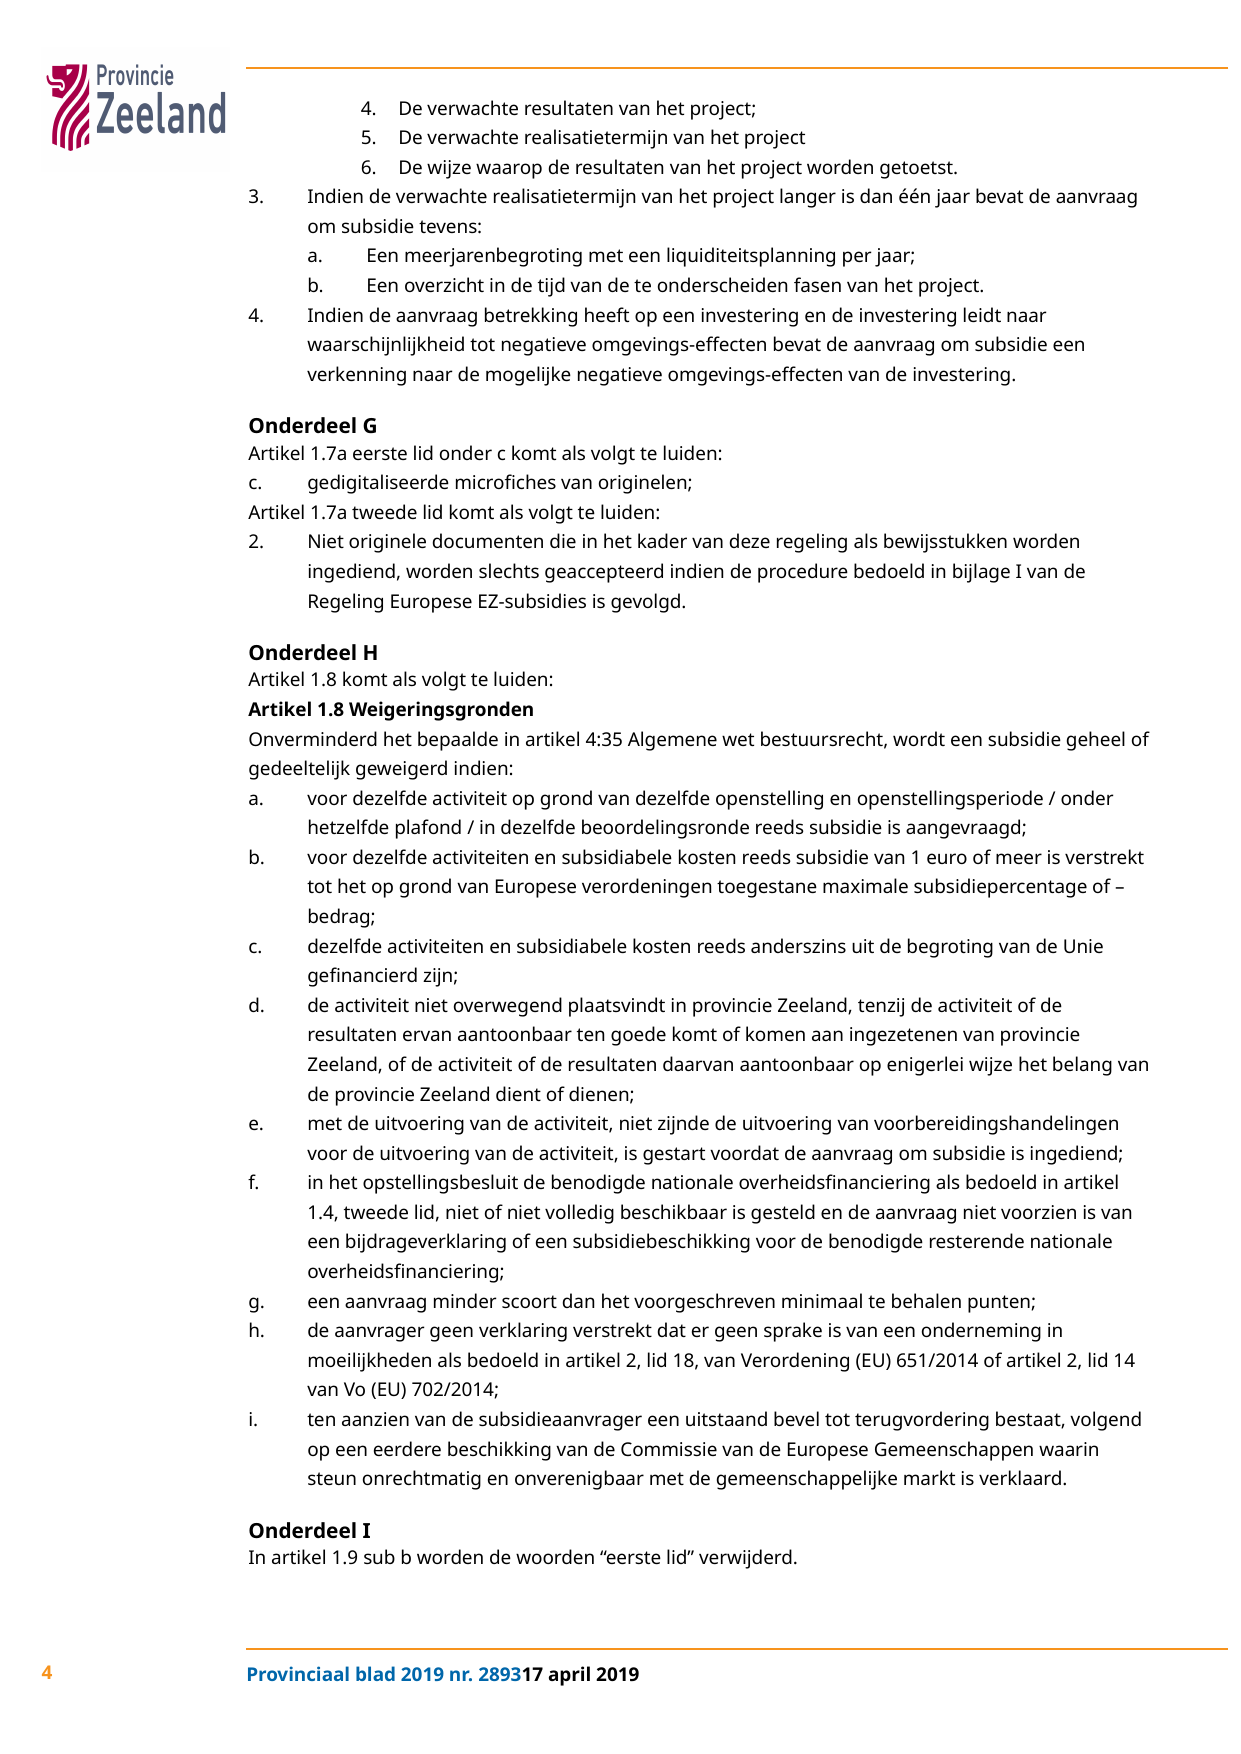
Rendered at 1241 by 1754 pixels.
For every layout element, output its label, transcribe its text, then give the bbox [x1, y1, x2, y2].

list de aanvrager geen verklaring verstrekt dat er geen sprake is van een onderneming in moeilijkheden als bedoeld in artikel 2, lid 18, van Verordening (EU) 651/2014 of artikel 2, lid 14 van Vo (EU) 702/2014; [248, 1317, 1152, 1402]
list De verwachte resultaten van het project; [361, 95, 1152, 121]
text Artikel 1.7a tweede lid komt als volgt te luiden: [248, 499, 1152, 525]
text Onderdeel I [248, 1516, 1152, 1544]
list met de uitvoering van de activiteit, niet zijnde de uitvoering van voorbereidingshandelingen voor de uitvoering van de activiteit, is gestart voordat de aanvraag om subsidie is ingediend; [248, 1110, 1152, 1166]
list Indien de verwachte realisatietermijn van het project langer is dan één jaar bevat de aanvraag om subsidie tevens: [248, 183, 1152, 239]
list De verwachte realisatietermijn van het project [361, 124, 1152, 150]
list in het opstellingsbesluit de benodigde nationale overheidsfinanciering als bedoeld in artikel 1.4, tweede lid, niet of niet volledig beschikbaar is gesteld en de aanvraag niet voorzien is van een bijdrageverklaring of een subsidiebeschikking voor de benodigde resterende nationale overheidsfinanciering; [248, 1169, 1152, 1284]
list een aanvraag minder scoort dan het voorgeschreven minimaal te behalen punten; [248, 1288, 1152, 1314]
text Artikel 1.8 Weigeringsgronden [248, 696, 1152, 722]
list gedigitaliseerde microfiches van originelen; [248, 469, 1152, 495]
list dezelfde activiteiten en subsidiabele kosten reeds anderszins uit de begroting van de Unie gefinancierd zijn; [248, 933, 1152, 988]
list ten aanzien van de subsidieaanvrager een uitstaand bevel tot terugvordering bestaat, volgend op een eerdere beschikking van de Commissie van de Europese Gemeenschappen waarin steun onrechtmatig en onverenigbaar met de gemeenschappelijke markt is verklaard. [248, 1406, 1152, 1491]
list voor dezelfde activiteiten en subsidiabele kosten reeds subsidie van 1 euro of meer is verstrekt tot het op grond van Europese verordeningen toegestane maximale subsidiepercentage of – bedrag; [248, 844, 1152, 929]
text Artikel 1.8 komt als volgt te luiden: [248, 667, 1152, 692]
text Onderdeel H [248, 638, 1152, 667]
text Artikel 1.7a eerste lid onder c komt als volgt te luiden: [248, 440, 1152, 466]
text In artikel 1.9 sub b worden de woorden “eerste lid” verwijderd. [248, 1544, 1152, 1570]
list Een overzicht in de tijd van de te onderscheiden fasen van het project. [307, 272, 1152, 298]
list de activiteit niet overwegend plaatsvindt in provincie Zeeland, tenzij de activiteit of de resultaten ervan aantoonbaar ten goede komt of komen aan ingezetenen van provincie Zeeland, of de activiteit of de resultaten daarvan aantoonbaar op enigerlei wijze het belang van de provincie Zeeland dient of dienen; [248, 992, 1152, 1107]
picture [41, 47, 231, 172]
list De wijze waarop de resultaten van het project worden getoetst. [361, 154, 1152, 180]
text Onverminderd het bepaalde in artikel 4:35 Algemene wet bestuursrecht, wordt een subsidie geheel of gedeeltelijk geweigerd indien: [248, 726, 1152, 781]
list Indien de aanvraag betrekking heeft op een investering en de investering leidt naar waarschijnlijkheid tot negatieve omgevings-effecten bevat de aanvraag om subsidie een verkenning naar de mogelijke negatieve omgevings-effecten van de investering. [248, 302, 1152, 387]
text Onderdeel G [248, 411, 1152, 440]
list Een meerjarenbegroting met een liquiditeitsplanning per jaar; [307, 243, 1152, 268]
list Niet originele documenten die in het kader van deze regeling als bewijsstukken worden ingediend, worden slechts geaccepteerd indien de procedure bedoeld in bijlage I van de Regeling Europese EZ-subsidies is gevolgd. [248, 529, 1152, 613]
list voor dezelfde activiteit op grond van dezelfde openstelling en openstellingsperiode / onder hetzelfde plafond / in dezelfde beoordelingsronde reeds subsidie is aangevraagd; [248, 785, 1152, 840]
